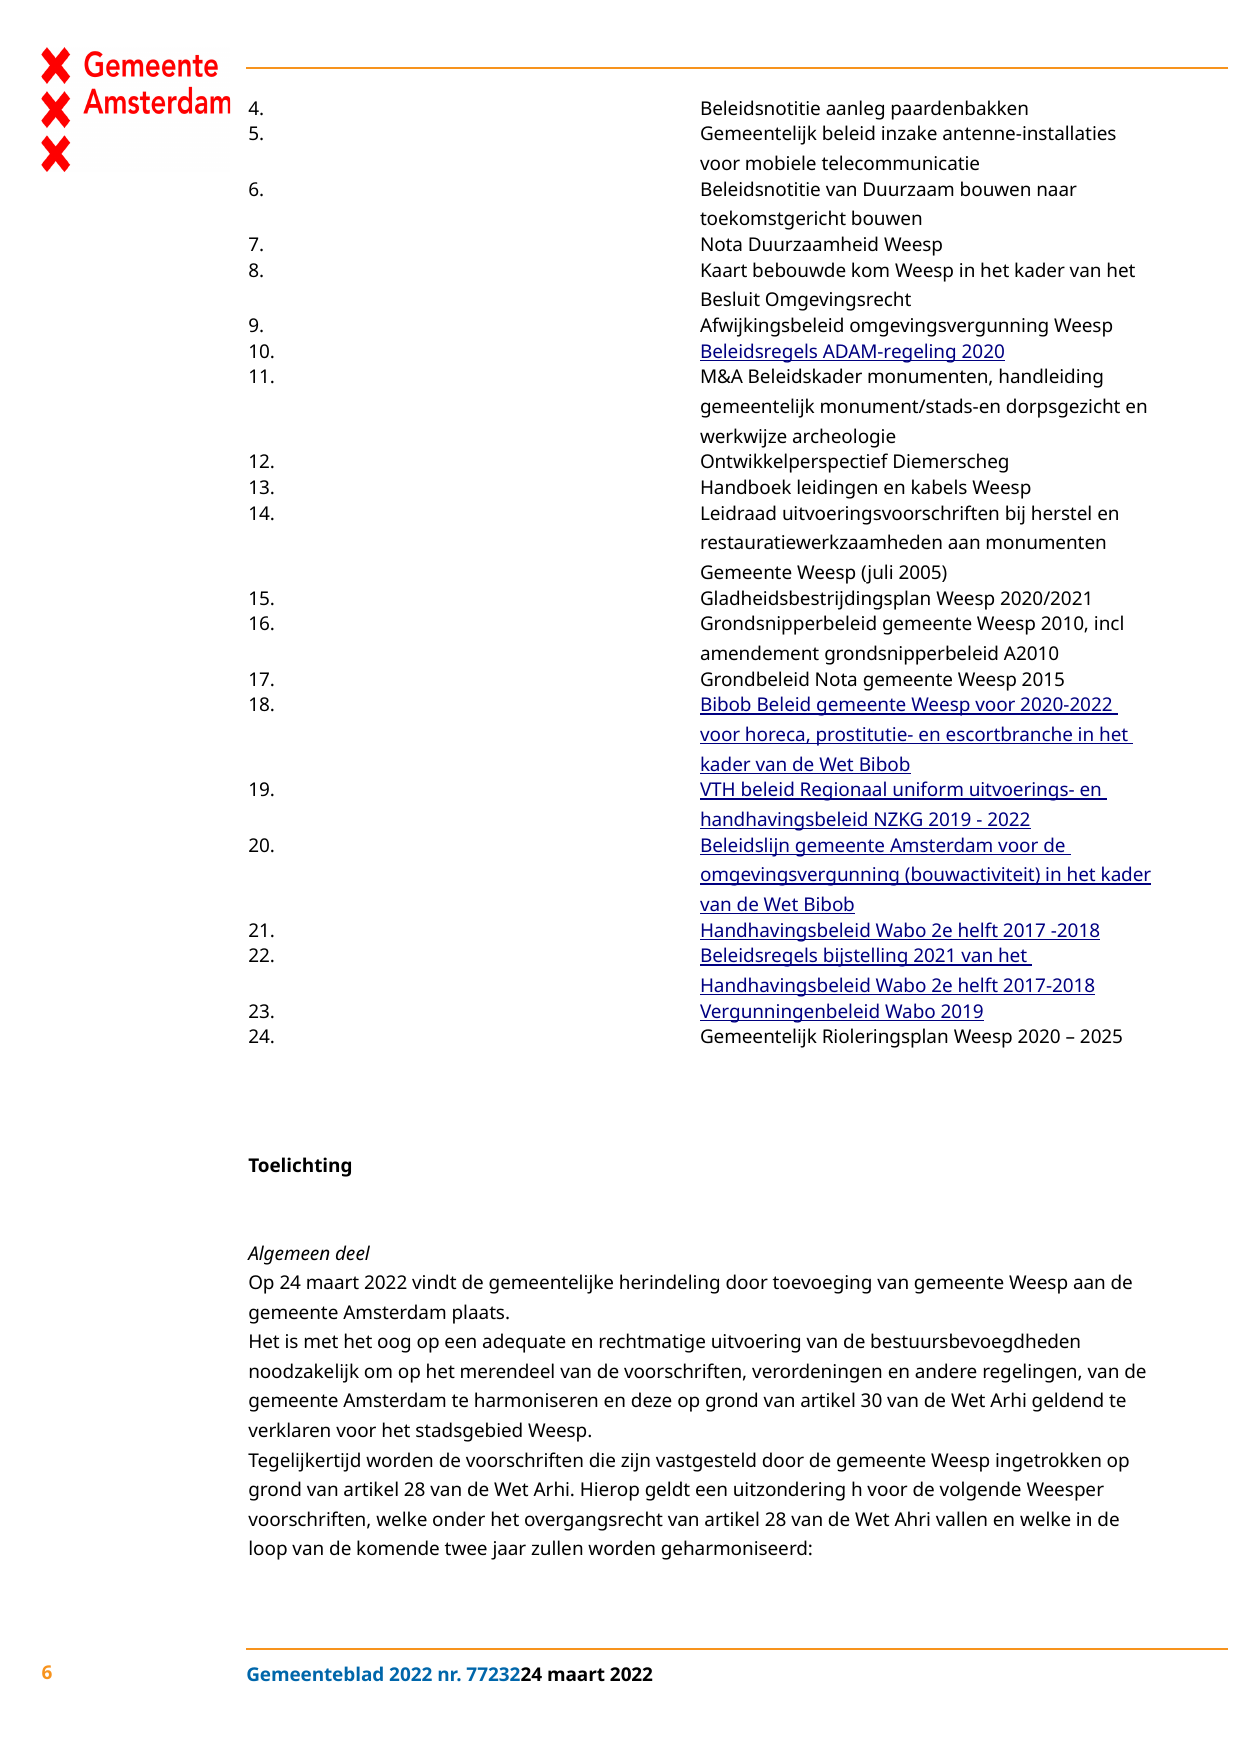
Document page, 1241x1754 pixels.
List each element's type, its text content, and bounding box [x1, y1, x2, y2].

text Toelichting [248, 1141, 1152, 1181]
text Het is met het oog op een adequate en rechtmatige uitvoering van de bestuursbevoegdheden noodzakelijk om op het merendeel van de voorschriften, verordeningen en andere regelingen, van de gemeente Amsterdam te harmoniseren en deze op grond van artikel 30 van de Wet Arhi geldend te verklaren voor het stadsgebied Weesp. [248, 1328, 1152, 1443]
table_cell Afwijkingsbeleid omgevingsvergunning Weesp [700, 312, 1152, 338]
table_cell Kaart bebouwde kom Weesp in het kader van het Besluit Omgevingsrecht [700, 257, 1152, 312]
table_cell Nota Duurzaamheid Weesp [700, 231, 1152, 257]
table_cell Gladheidsbestrijdingsplan Weesp 2020/2021 [700, 585, 1152, 611]
text Algemeen deel [248, 1240, 1152, 1265]
table_cell 18. [248, 692, 700, 777]
table_cell 20. [248, 832, 700, 917]
table_cell 6. [248, 176, 700, 231]
table_cell 19. [248, 777, 700, 832]
table_cell 21. [248, 917, 700, 942]
table_cell Beleidslijn gemeente Amsterdam voor de omgevingsvergunning (bouwactiviteit) in het kader van de Wet Bibob [700, 832, 1152, 917]
table_cell VTH beleid Regionaal uniform uitvoerings- en handhavingsbeleid NZKG 2019 - 2022 [700, 777, 1152, 832]
table_cell Grondbeleid Nota gemeente Weesp 2015 [700, 666, 1152, 692]
table_cell Beleidsregels ADAM-regeling 2020 [700, 338, 1152, 364]
table_cell 13. [248, 474, 700, 500]
table_cell Vergunningenbeleid Wabo 2019 [700, 998, 1152, 1023]
table_cell Beleidsnotitie van Duurzaam bouwen naar toekomstgericht bouwen [700, 176, 1152, 231]
table_cell 4. [248, 95, 700, 121]
table_cell Handboek leidingen en kabels Weesp [700, 474, 1152, 500]
table_cell Gemeentelijk Rioleringsplan Weesp 2020 – 2025 [700, 1024, 1152, 1049]
table_cell 22. [248, 943, 700, 998]
table_cell 24. [248, 1024, 700, 1049]
text Op 24 maart 2022 vindt de gemeentelijke herindeling door toevoeging van gemeente Weesp aan de gemeente Amsterdam plaats. [248, 1269, 1152, 1324]
table_cell 8. [248, 257, 700, 312]
table_cell Bibob Beleid gemeente Weesp voor 2020-2022 voor horeca, prostitutie- en escortbranche in het kader van de Wet Bibob [700, 692, 1152, 777]
table_cell 5. [248, 121, 700, 176]
table_cell Beleidsnotitie aanleg paardenbakken [700, 95, 1152, 121]
table_cell 16. [248, 611, 700, 666]
table_cell Leidraad uitvoeringsvoorschriften bij herstel en restauratiewerkzaamheden aan monumenten Gemeente Weesp (juli 2005) [700, 500, 1152, 585]
table_cell Beleidsregels bijstelling 2021 van het Handhavingsbeleid Wabo 2e helft 2017-2018 [700, 943, 1152, 998]
table_cell 15. [248, 585, 700, 611]
table_cell 17. [248, 666, 700, 692]
text Tegelijkertijd worden de voorschriften die zijn vastgesteld door de gemeente Weesp ingetrokken op grond van artikel 28 van de Wet Arhi. Hierop geldt een uitzondering h voor de volgende Weesper voorschriften, welke onder het overgangsrecht van artikel 28 van de Wet Ahri vallen en welke in de loop van de komende twee jaar zullen worden geharmoniseerd: [248, 1447, 1152, 1561]
table_cell Handhavingsbeleid Wabo 2e helft 2017 -2018 [700, 917, 1152, 942]
table_cell Gemeentelijk beleid inzake antenne-installaties voor mobiele telecommunicatie [700, 121, 1152, 176]
picture [41, 47, 231, 172]
table_cell 9. [248, 312, 700, 338]
table_cell Ontwikkelperspectief Diemerscheg [700, 449, 1152, 474]
table_cell 23. [248, 998, 700, 1023]
table_cell 10. [248, 338, 700, 364]
table_cell 11. [248, 364, 700, 448]
table_cell 7. [248, 231, 700, 257]
table_cell 12. [248, 449, 700, 474]
table_cell 14. [248, 500, 700, 585]
table_cell M&A Beleidskader monumenten, handleiding gemeentelijk monument/stads-en dorpsgezicht en werkwijze archeologie [700, 364, 1152, 448]
table_cell Grondsnipperbeleid gemeente Weesp 2010, incl amendement grondsnipperbeleid A2010 [700, 611, 1152, 666]
